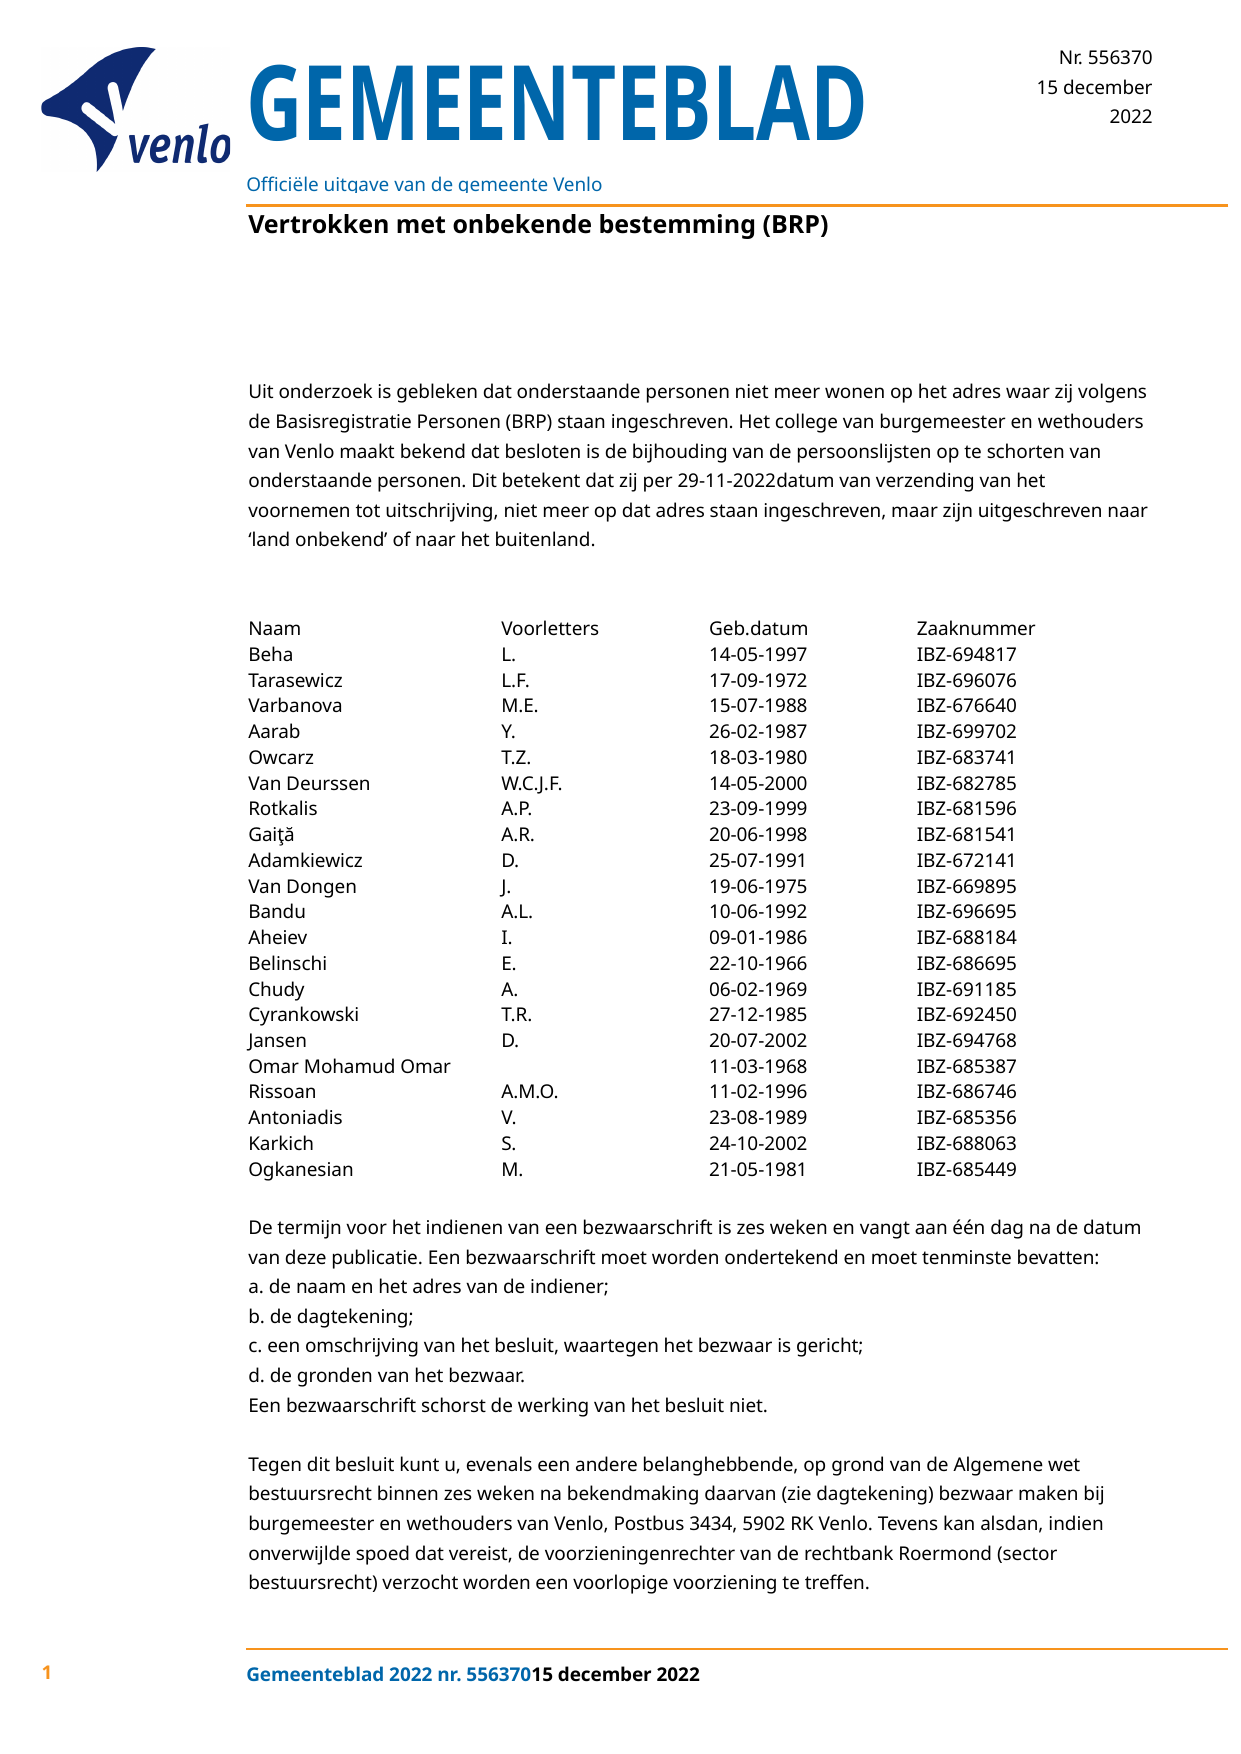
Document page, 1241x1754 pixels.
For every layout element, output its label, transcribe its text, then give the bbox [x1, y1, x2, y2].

table_cell Ogkanesian [248, 1156, 501, 1182]
table_cell Aarab [248, 719, 501, 744]
table_cell 18-03-1980 [709, 744, 917, 770]
table_cell I. [501, 924, 709, 950]
table_cell S. [501, 1130, 709, 1156]
picture [41, 47, 231, 172]
table_cell A.L. [501, 899, 709, 924]
table_cell Van Dongen [248, 873, 501, 898]
table_cell 17-09-1972 [709, 667, 917, 693]
table_cell IBZ-685356 [917, 1104, 1152, 1130]
table_header Zaaknummer [917, 616, 1152, 641]
table_cell IBZ-696076 [917, 667, 1152, 693]
table_cell Omar Mohamud Omar [248, 1053, 501, 1079]
text a. de naam en het adres van de indiener; [248, 1273, 1152, 1299]
table_cell Varbanova [248, 693, 501, 718]
table_cell IBZ-682785 [917, 770, 1152, 796]
table_cell T.R. [501, 1001, 709, 1027]
table_cell A. [501, 976, 709, 1001]
table_cell 23-08-1989 [709, 1104, 917, 1130]
table_cell IBZ-686746 [917, 1079, 1152, 1104]
table_cell Owcarz [248, 744, 501, 770]
table_cell 11-03-1968 [709, 1053, 917, 1079]
table_cell Rissoan [248, 1079, 501, 1104]
table_cell J. [501, 873, 709, 898]
table_cell Aheiev [248, 924, 501, 950]
text c. een omschrijving van het besluit, waartegen het bezwaar is gericht; [248, 1333, 1152, 1358]
table_header Naam [248, 616, 501, 641]
table_cell 23-09-1999 [709, 796, 917, 821]
table_cell IBZ-681541 [917, 821, 1152, 847]
table_cell 19-06-1975 [709, 873, 917, 898]
table_header Voorletters [501, 616, 709, 641]
text Tegen dit besluit kunt u, evenals een andere belanghebbende, op grond van de Algemene wet bestuursrecht binnen zes weken na bekendmaking daarvan (zie dagtekening) bezwaar maken bij burgemeester en wethouders van Venlo, Postbus 3434, 5902 RK Venlo. Tevens kan alsdan, indien onverwijlde spoed dat vereist, de voorzieningenrechter van de rechtbank Roermond (sector bestuursrecht) verzocht worden een voorlopige voorziening te treffen. [248, 1451, 1152, 1595]
table_cell IBZ-685449 [917, 1156, 1152, 1182]
table_cell IBZ-672141 [917, 847, 1152, 873]
table_cell A.R. [501, 821, 709, 847]
table_cell IBZ-691185 [917, 976, 1152, 1001]
table_cell W.C.J.F. [501, 770, 709, 796]
table_cell IBZ-685387 [917, 1053, 1152, 1079]
table_cell 20-07-2002 [709, 1027, 917, 1053]
table_cell IBZ-694768 [917, 1027, 1152, 1053]
table_cell 22-10-1966 [709, 950, 917, 976]
table_cell Chudy [248, 976, 501, 1001]
table_cell IBZ-669895 [917, 873, 1152, 898]
table_cell 14-05-2000 [709, 770, 917, 796]
table_cell 27-12-1985 [709, 1001, 917, 1027]
table_cell IBZ-688063 [917, 1130, 1152, 1156]
table_cell IBZ-692450 [917, 1001, 1152, 1027]
table_cell Adamkiewicz [248, 847, 501, 873]
table_cell Jansen [248, 1027, 501, 1053]
table_cell V. [501, 1104, 709, 1130]
table_cell 06-02-1969 [709, 976, 917, 1001]
table_cell Cyrankowski [248, 1001, 501, 1027]
table_cell 20-06-1998 [709, 821, 917, 847]
table_cell Rotkalis [248, 796, 501, 821]
table_cell Karkich [248, 1130, 501, 1156]
table_cell 14-05-1997 [709, 641, 917, 667]
text De termijn voor het indienen van een bezwaarschrift is zes weken en vangt aan één dag na de datum van deze publicatie. Een bezwaarschrift moet worden ondertekend en moet tenminste bevatten: [248, 1214, 1152, 1270]
table_cell A.P. [501, 796, 709, 821]
table_cell D. [501, 847, 709, 873]
table_cell Van Deurssen [248, 770, 501, 796]
table_cell [501, 1053, 709, 1079]
table_cell IBZ-696695 [917, 899, 1152, 924]
text b. de dagtekening; [248, 1303, 1152, 1329]
table_cell Tarasewicz [248, 667, 501, 693]
table_cell Belinschi [248, 950, 501, 976]
text Een bezwaarschrift schorst de werking van het besluit niet. [248, 1392, 1152, 1418]
table_cell IBZ-676640 [917, 693, 1152, 718]
table_cell M.E. [501, 693, 709, 718]
table_cell 15-07-1988 [709, 693, 917, 718]
table_cell Gaiţă [248, 821, 501, 847]
table_cell 25-07-1991 [709, 847, 917, 873]
table_cell D. [501, 1027, 709, 1053]
table_cell Bandu [248, 899, 501, 924]
table_cell Beha [248, 641, 501, 667]
table_cell A.M.O. [501, 1079, 709, 1104]
table_header Geb.datum [709, 616, 917, 641]
table_cell IBZ-699702 [917, 719, 1152, 744]
table_cell IBZ-688184 [917, 924, 1152, 950]
text Vertrokken met onbekende bestemming (BRP) [248, 207, 1152, 241]
table_cell 10-06-1992 [709, 899, 917, 924]
table_cell 11-02-1996 [709, 1079, 917, 1104]
text Uit onderzoek is gebleken dat onderstaande personen niet meer wonen op het adres waar zij volgens de Basisregistratie Personen (BRP) staan ingeschreven. Het college van burgemeester en wethouders van Venlo maakt bekend dat besloten is de bijhouding van de persoonslijsten op te schorten van onderstaande personen. Dit betekent dat zij per 29-11-2022datum van verzending van het voornemen tot uitschrijving, niet meer op dat adres staan ingeschreven, maar zijn uitgeschreven naar ‘land onbekend’ of naar het buitenland. [248, 379, 1152, 552]
table_cell L. [501, 641, 709, 667]
table_cell 09-01-1986 [709, 924, 917, 950]
table_cell M. [501, 1156, 709, 1182]
text d. de gronden van het bezwaar. [248, 1362, 1152, 1388]
table_cell T.Z. [501, 744, 709, 770]
table_cell IBZ-681596 [917, 796, 1152, 821]
table_cell 26-02-1987 [709, 719, 917, 744]
table_cell Y. [501, 719, 709, 744]
table_cell L.F. [501, 667, 709, 693]
table_cell 21-05-1981 [709, 1156, 917, 1182]
table_cell IBZ-683741 [917, 744, 1152, 770]
table_cell IBZ-686695 [917, 950, 1152, 976]
table_cell IBZ-694817 [917, 641, 1152, 667]
table_cell Antoniadis [248, 1104, 501, 1130]
table_cell E. [501, 950, 709, 976]
table_cell 24-10-2002 [709, 1130, 917, 1156]
